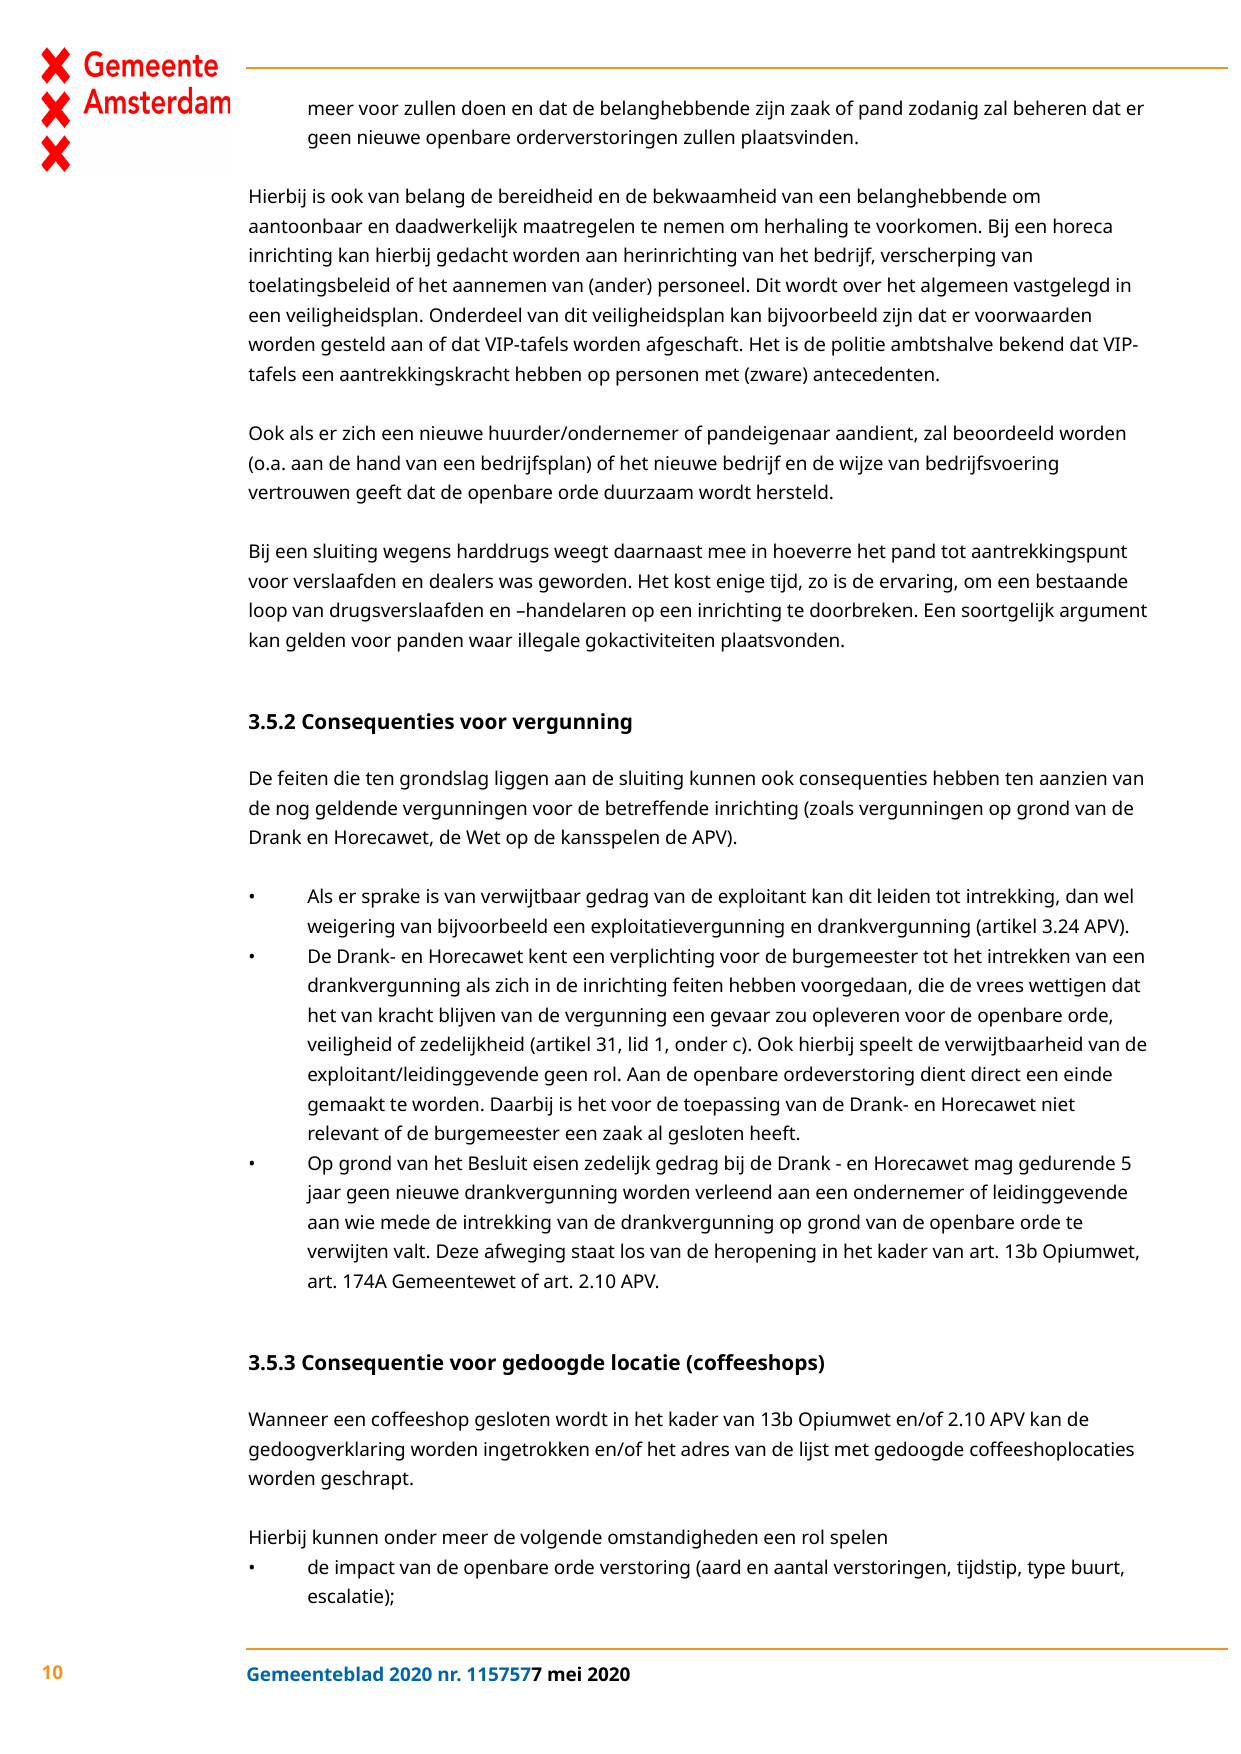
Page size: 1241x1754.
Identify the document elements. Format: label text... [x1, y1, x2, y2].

text Hierbij kunnen onder meer de volgende omstandigheden een rol spelen [248, 1524, 1152, 1550]
list de impact van de openbare orde verstoring (aard en aantal verstoringen, tijdstip, type buurt, escalatie); [248, 1554, 1152, 1609]
list meer voor zullen doen en dat de belanghebbende zijn zaak of pand zodanig zal beheren dat er geen nieuwe openbare orderverstoringen zullen plaatsvinden. [248, 95, 1152, 150]
picture [41, 47, 231, 172]
list Als er sprake is van verwijtbaar gedrag van de exploitant kan dit leiden tot intrekking, dan wel weigering van bijvoorbeeld een exploitatievergunning en drankvergunning (artikel 3.24 APV). [248, 884, 1152, 939]
text 3.5.3 Consequentie voor gedoogde locatie (coffeeshops) [248, 1348, 1152, 1377]
text De feiten die ten grondslag liggen aan de sluiting kunnen ook consequenties hebben ten aanzien van de nog geldende vergunningen voor de betreffende inrichting (zoals vergunningen op grond van de Drank en Horecawet, de Wet op de kansspelen de APV). [248, 765, 1152, 850]
text Bij een sluiting wegens harddrugs weegt daarnaast mee in hoeverre het pand tot aantrekkingspunt voor verslaafden en dealers was geworden. Het kost enige tijd, zo is de ervaring, om een bestaande loop van drugsverslaafden en –handelaren op een inrichting te doorbreken. Een soortgelijk argument kan gelden voor panden waar illegale gokactiviteiten plaatsvonden. [248, 538, 1152, 653]
text Wanneer een coffeeshop gesloten wordt in het kader van 13b Opiumwet en/of 2.10 APV kan de gedoogverklaring worden ingetrokken en/of het adres van de lijst met gedoogde coffeeshoplocaties worden geschrapt. [248, 1406, 1152, 1491]
text Ook als er zich een nieuwe huurder/ondernemer of pandeigenaar aandient, zal beoordeeld worden (o.a. aan de hand van een bedrijfsplan) of het nieuwe bedrijf en de wijze van bedrijfsvoering vertrouwen geeft dat de openbare orde duurzaam wordt hersteld. [248, 420, 1152, 505]
text Hierbij is ook van belang de bereidheid en de bekwaamheid van een belanghebbende om aantoonbaar en daadwerkelijk maatregelen te nemen om herhaling te voorkomen. Bij een horeca inrichting kan hierbij gedacht worden aan herinrichting van het bedrijf, verscherping van toelatingsbeleid of het aannemen van (ander) personeel. Dit wordt over het algemeen vastgelegd in een veiligheidsplan. Onderdeel van dit veiligheidsplan kan bijvoorbeeld zijn dat er voorwaarden worden gesteld aan of dat VIP-tafels worden afgeschaft. Het is de politie ambtshalve bekend dat VIP-tafels een aantrekkingskracht hebben op personen met (zware) antecedenten. [248, 183, 1152, 387]
text 3.5.2 Consequenties voor vergunning [248, 707, 1152, 736]
list Op grond van het Besluit eisen zedelijk gedrag bij de Drank - en Horecawet mag gedurende 5 jaar geen nieuwe drankvergunning worden verleend aan een ondernemer of leidinggevende aan wie mede de intrekking van de drankvergunning op grond van de openbare orde te verwijten valt. Deze afweging staat los van de heropening in het kader van art. 13b Opiumwet, art. 174A Gemeentewet of art. 2.10 APV. [248, 1150, 1152, 1294]
list De Drank- en Horecawet kent een verplichting voor de burgemeester tot het intrekken van een drankvergunning als zich in de inrichting feiten hebben voorgedaan, die de vrees wettigen dat het van kracht blijven van de vergunning een gevaar zou opleveren voor de openbare orde, veiligheid of zedelijkheid (artikel 31, lid 1, onder c). Ook hierbij speelt de verwijtbaarheid van de exploitant/leidinggevende geen rol. Aan de openbare ordeverstoring dient direct een einde gemaakt te worden. Daarbij is het voor de toepassing van de Drank- en Horecawet niet relevant of de burgemeester een zaak al gesloten heeft. [248, 943, 1152, 1146]
